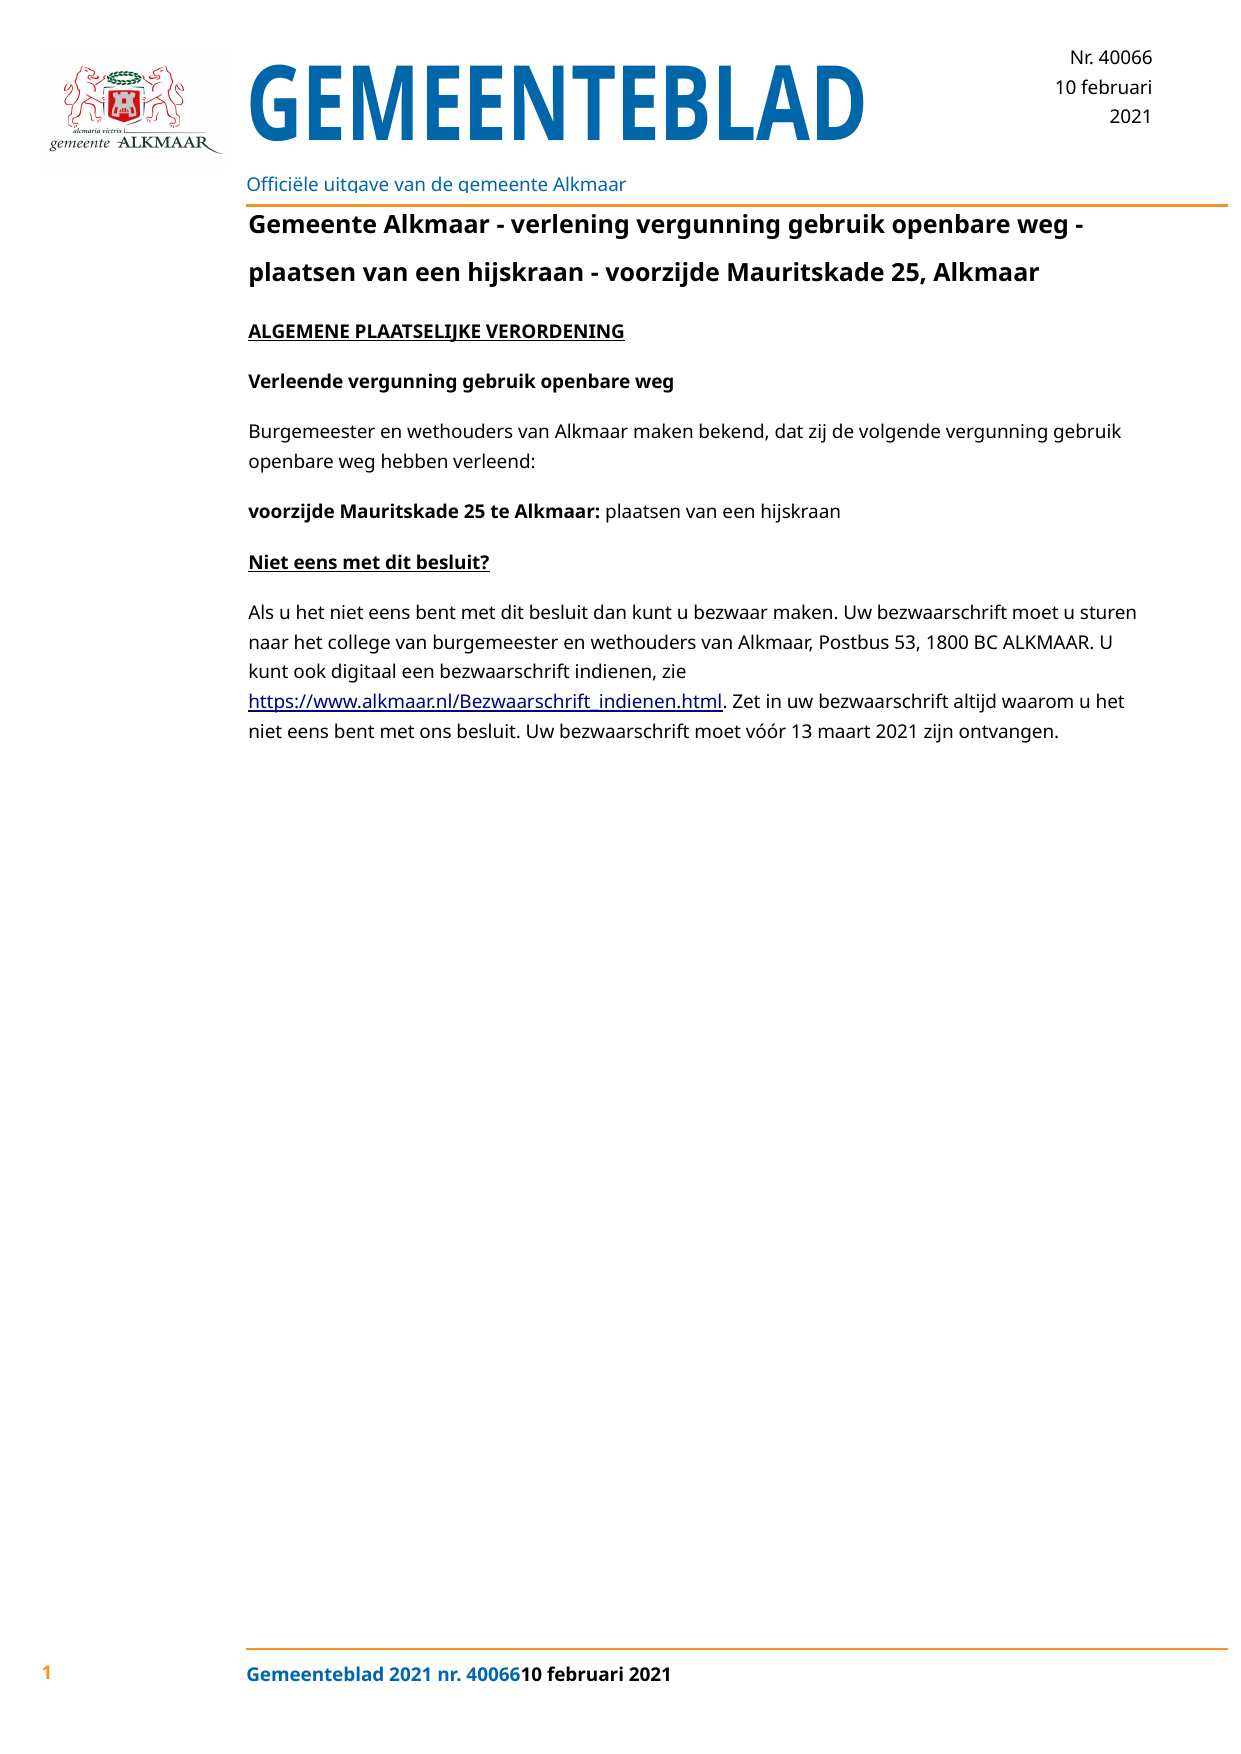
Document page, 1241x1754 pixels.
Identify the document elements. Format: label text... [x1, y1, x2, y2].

text Burgemeester en wethouders van Alkmaar maken bekend, dat zij de volgende vergunning gebruik openbare weg hebben verleend: [248, 419, 1152, 474]
text Niet eens met dit besluit? [248, 549, 1152, 575]
text voorzijde Mauritskade 25 te Alkmaar: plaatsen van een hijskraan [248, 499, 1152, 524]
text Verleende vergunning gebruik openbare weg [248, 368, 1152, 394]
picture [41, 47, 231, 172]
text ALGEMENE PLAATSELIJKE VERORDENING [248, 318, 1152, 344]
text Gemeente Alkmaar - verlening vergunning gebruik openbare weg - plaatsen van een hijskraan - voorzijde Mauritskade 25, Alkmaar [248, 207, 1152, 288]
text Als u het niet eens bent met dit besluit dan kunt u bezwaar maken. Uw bezwaarschrift moet u sturen naar het college van burgemeester en wethouders van Alkmaar, Postbus 53, 1800 BC ALKMAAR. U kunt ook digitaal een bezwaarschrift indienen, zie https://www.alkmaar.nl/Bezwaarschrift_indienen.html. Zet in uw bezwaarschrift altijd waarom u het niet eens bent met ons besluit. Uw bezwaarschrift moet vóór 13 maart 2021 zijn ontvangen. [248, 599, 1152, 744]
